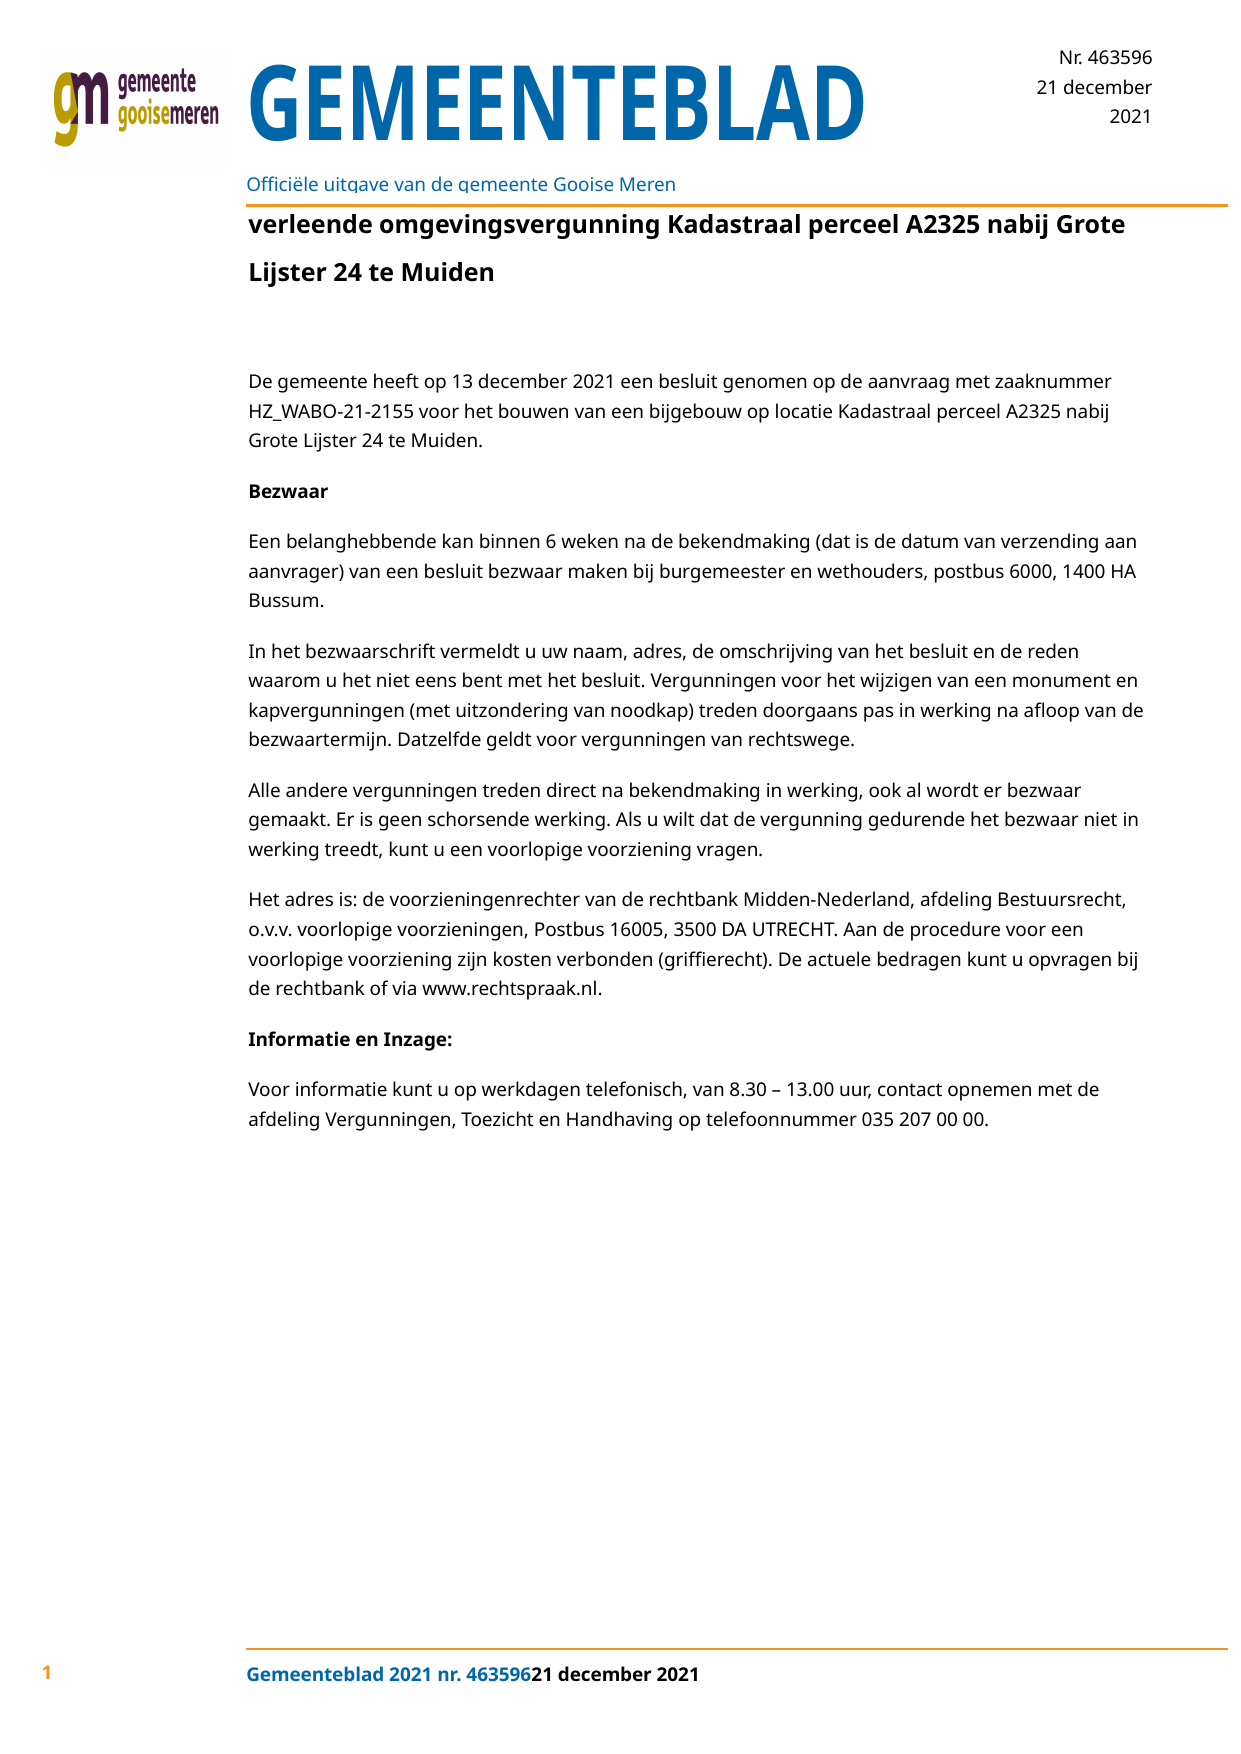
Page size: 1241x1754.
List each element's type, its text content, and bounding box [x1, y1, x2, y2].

text Informatie en Inzage: [248, 1026, 1152, 1052]
text Voor informatie kunt u op werkdagen telefonisch, van 8.30 – 13.00 uur, contact opnemen met de afdeling Vergunningen, Toezicht en Handhaving op telefoonnummer 035 207 00 00. [248, 1076, 1152, 1132]
picture [41, 47, 231, 172]
text verleende omgevingsvergunning Kadastraal perceel A2325 nabij Grote Lijster 24 te Muiden [248, 207, 1152, 288]
text Een belanghebbende kan binnen 6 weken na de bekendmaking (dat is de datum van verzending aan aanvrager) van een besluit bezwaar maken bij burgemeester en wethouders, postbus 6000, 1400 HA Bussum. [248, 528, 1152, 613]
text In het bezwaarschrift vermeldt u uw naam, adres, de omschrijving van het besluit en de reden waarom u het niet eens bent met het besluit. Vergunningen voor het wijzigen van een monument en kapvergunningen (met uitzondering van noodkap) treden doorgaans pas in werking na afloop van de bezwaartermijn. Datzelfde geldt voor vergunningen van rechtswege. [248, 638, 1152, 752]
text Alle andere vergunningen treden direct na bekendmaking in werking, ook al wordt er bezwaar gemaakt. Er is geen schorsende werking. Als u wilt dat de vergunning gedurende het bezwaar niet in werking treedt, kunt u een voorlopige voorziening vragen. [248, 777, 1152, 862]
text Het adres is: de voorzieningenrechter van de rechtbank Midden-Nederland, afdeling Bestuursrecht, o.v.v. voorlopige voorzieningen, Postbus 16005, 3500 DA UTRECHT. Aan de procedure voor een voorlopige voorziening zijn kosten verbonden (griffierecht). De actuele bedragen kunt u opvragen bij de rechtbank of via www.rechtspraak.nl. [248, 887, 1152, 1001]
text Bezwaar [248, 478, 1152, 504]
text De gemeente heeft op 13 december 2021 een besluit genomen op de aanvraag met zaaknummer HZ_WABO-21-2155 voor het bouwen van een bijgebouw op locatie Kadastraal perceel A2325 nabij Grote Lijster 24 te Muiden. [248, 368, 1152, 453]
